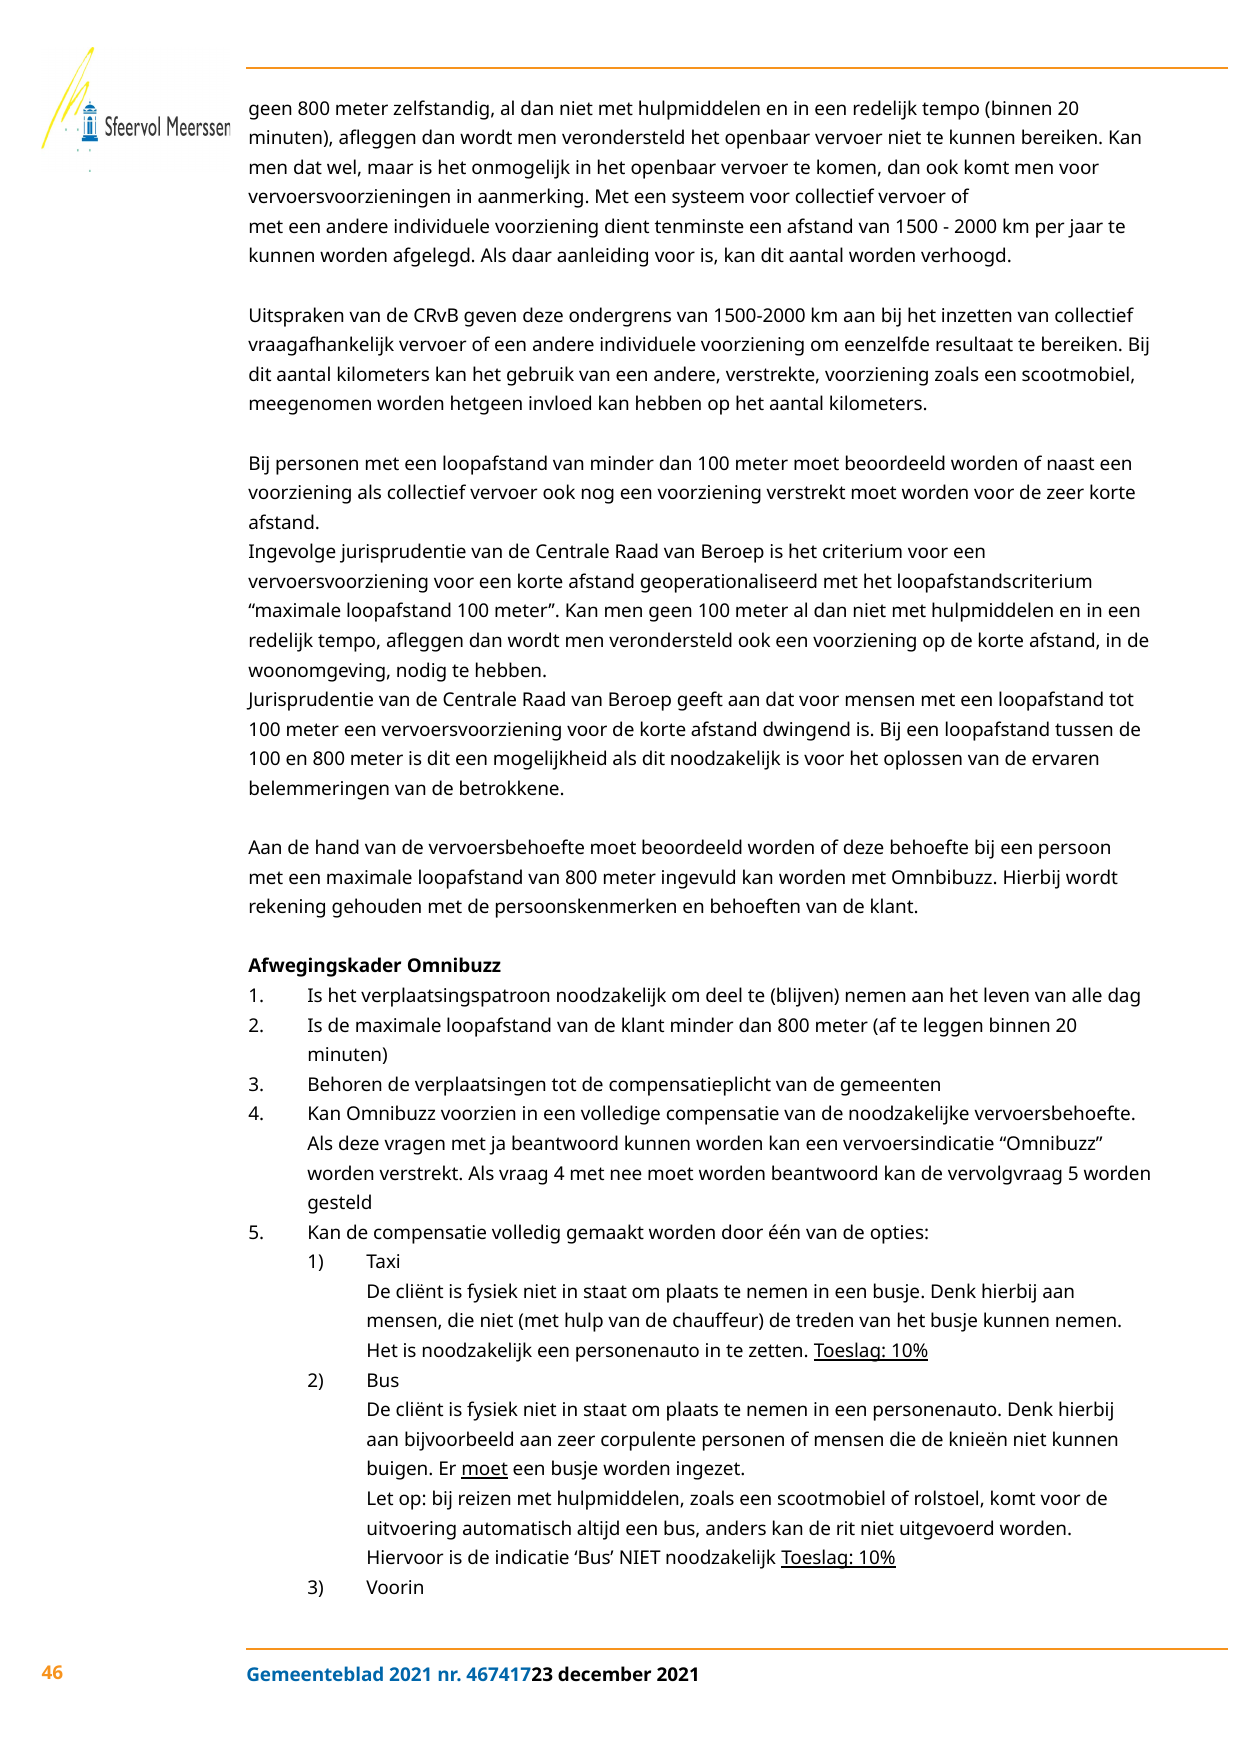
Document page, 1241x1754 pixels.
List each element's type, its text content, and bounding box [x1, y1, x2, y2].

picture [41, 47, 231, 172]
text Aan de hand van de vervoersbehoefte moet beoordeeld worden of deze behoefte bij een persoon met een maximale loopafstand van 800 meter ingevuld kan worden met Omnbibuzz. Hierbij wordt rekening gehouden met de persoonskenmerken en behoeften van de klant. [248, 834, 1152, 919]
text met een andere individuele voorziening dient tenminste een afstand van 1500 - 2000 km per jaar te kunnen worden afgelegd. Als daar aanleiding voor is, kan dit aantal worden verhoogd. [248, 213, 1152, 268]
list Is het verplaatsingspatroon noodzakelijk om deel te (blijven) nemen aan het leven van alle dag [248, 982, 1152, 1008]
text Ingevolge jurisprudentie van de Centrale Raad van Beroep is het criterium voor een vervoersvoorziening voor een korte afstand geoperationaliseerd met het loopafstandscriterium “maximale loopafstand 100 meter’’. Kan men geen 100 meter al dan niet met hulpmiddelen en in een redelijk tempo, afleggen dan wordt men verondersteld ook een voorziening op de korte afstand, in de woonomgeving, nodig te hebben. [248, 538, 1152, 683]
list Kan de compensatie volledig gemaakt worden door één van de opties: [248, 1219, 1152, 1245]
list Kan Omnibuzz voorzien in een volledige compensatie van de noodzakelijke vervoersbehoefte. Als deze vragen met ja beantwoord kunnen worden kan een vervoersindicatie “Omnibuzz” worden verstrekt. Als vraag 4 met nee moet worden beantwoord kan de vervolgvraag 5 worden gesteld [248, 1101, 1152, 1215]
list Bus [307, 1367, 1152, 1393]
text Bij personen met een loopafstand van minder dan 100 meter moet beoordeeld worden of naast een voorziening als collectief vervoer ook nog een voorziening verstrekt moet worden voor de zeer korte afstand. [248, 450, 1152, 535]
list De cliënt is fysiek niet in staat om plaats te nemen in een busje. Denk hierbij aan mensen, die niet (met hulp van de chauffeur) de treden van het busje kunnen nemen. Het is noodzakelijk een personenauto in te zetten. Toeslag: 10% [307, 1278, 1152, 1363]
text geen 800 meter zelfstandig, al dan niet met hulpmiddelen en in een redelijk tempo (binnen 20 minuten), afleggen dan wordt men verondersteld het openbaar vervoer niet te kunnen bereiken. Kan men dat wel, maar is het onmogelijk in het openbaar vervoer te komen, dan ook komt men voor vervoersvoorzieningen in aanmerking. Met een systeem voor collectief vervoer of [248, 95, 1152, 209]
list Taxi [307, 1248, 1152, 1274]
list Voorin [307, 1574, 1152, 1600]
list Behoren de verplaatsingen tot de compensatieplicht van de gemeenten [248, 1071, 1152, 1097]
list Let op: bij reizen met hulpmiddelen, zoals een scootmobiel of rolstoel, komt voor de uitvoering automatisch altijd een bus, anders kan de rit niet uitgevoerd worden. Hiervoor is de indicatie ‘Bus’ NIET noodzakelijk Toeslag: 10% [307, 1485, 1152, 1570]
text Jurisprudentie van de Centrale Raad van Beroep geeft aan dat voor mensen met een loopafstand tot 100 meter een vervoersvoorziening voor de korte afstand dwingend is. Bij een loopafstand tussen de 100 en 800 meter is dit een mogelijkheid als dit noodzakelijk is voor het oplossen van de ervaren belemmeringen van de betrokkene. [248, 686, 1152, 801]
list De cliënt is fysiek niet in staat om plaats te nemen in een personenauto. Denk hierbij aan bijvoorbeeld aan zeer corpulente personen of mensen die de knieën niet kunnen buigen. Er moet een busje worden ingezet. [307, 1396, 1152, 1481]
list Is de maximale loopafstand van de klant minder dan 800 meter (af te leggen binnen 20 minuten) [248, 1012, 1152, 1067]
text Afwegingskader Omnibuzz [248, 953, 1152, 978]
text Uitspraken van de CRvB geven deze ondergrens van 1500-2000 km aan bij het inzetten van collectief vraagafhankelijk vervoer of een andere individuele voorziening om eenzelfde resultaat te bereiken. Bij dit aantal kilometers kan het gebruik van een andere, verstrekte, voorziening zoals een scootmobiel, meegenomen worden hetgeen invloed kan hebben op het aantal kilometers. [248, 302, 1152, 416]
